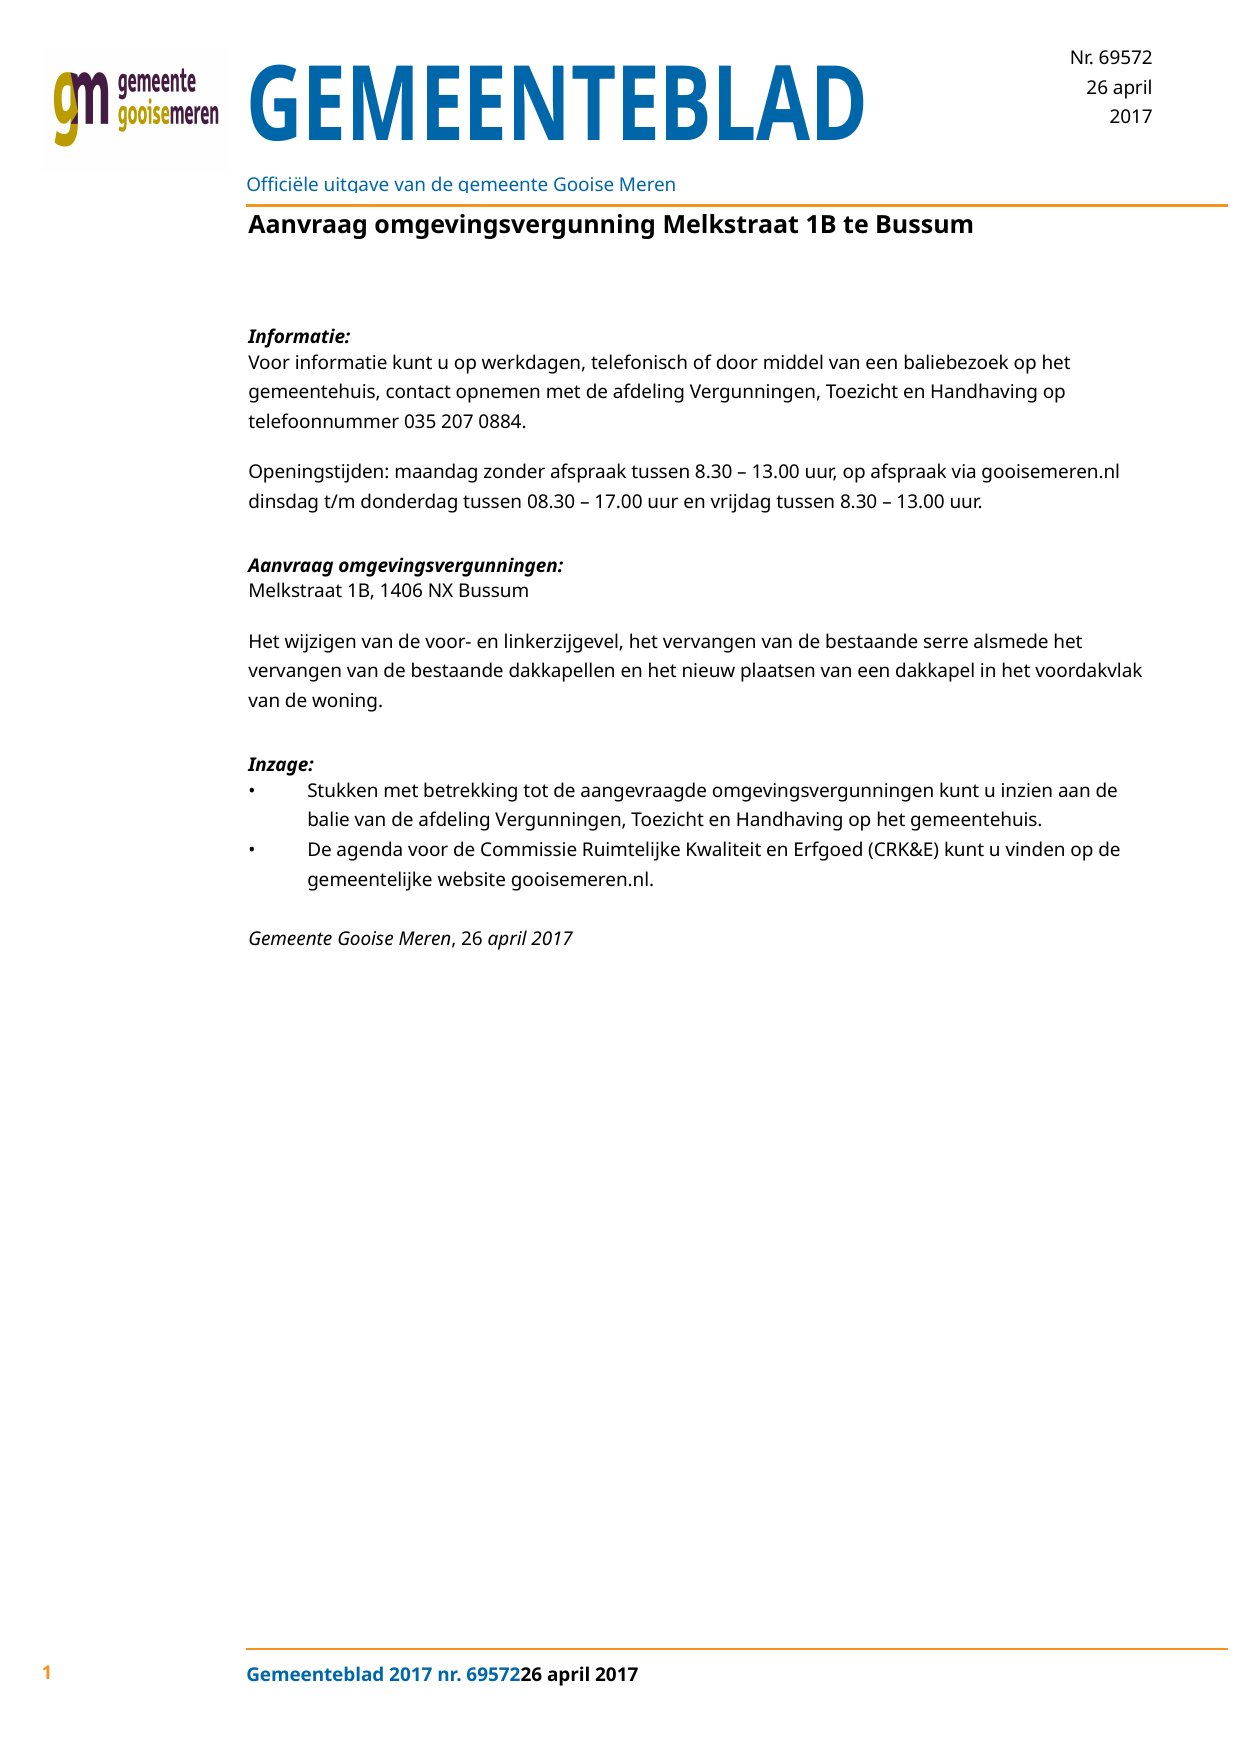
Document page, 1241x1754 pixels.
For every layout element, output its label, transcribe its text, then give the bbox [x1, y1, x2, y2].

text Informatie: [248, 323, 1152, 349]
text Openingstijden: maandag zonder afspraak tussen 8.30 – 13.00 uur, op afspraak via gooisemeren.nl dinsdag t/m donderdag tussen 08.30 – 17.00 uur en vrijdag tussen 8.30 – 13.00 uur. [248, 458, 1152, 514]
text Melkstraat 1B, 1406 NX Bussum [248, 578, 1152, 603]
list Stukken met betrekking tot de aangevraagde omgevingsvergunningen kunt u inzien aan de balie van de afdeling Vergunningen, Toezicht en Handhaving op het gemeentehuis. [248, 777, 1152, 832]
text Aanvraag omgevingsvergunning Melkstraat 1B te Bussum [248, 207, 1152, 241]
list De agenda voor de Commissie Ruimtelijke Kwaliteit en Erfgoed (CRK&E) kunt u vinden op de gemeentelijke website gooisemeren.nl. [248, 836, 1152, 891]
text Gemeente Gooise Meren, 26 april 2017 [248, 925, 1152, 951]
text Aanvraag omgevingsvergunningen: [248, 552, 1152, 578]
text Inzage: [248, 751, 1152, 777]
text Het wijzigen van de voor- en linkerzijgevel, het vervangen van de bestaande serre alsmede het vervangen van de bestaande dakkapellen en het nieuw plaatsen van een dakkapel in het voordakvlak van de woning. [248, 628, 1152, 713]
text Voor informatie kunt u op werkdagen, telefonisch of door middel van een baliebezoek op het gemeentehuis, contact opnemen met de afdeling Vergunningen, Toezicht en Handhaving op telefoonnummer 035 207 0884. [248, 349, 1152, 434]
picture [41, 47, 231, 172]
